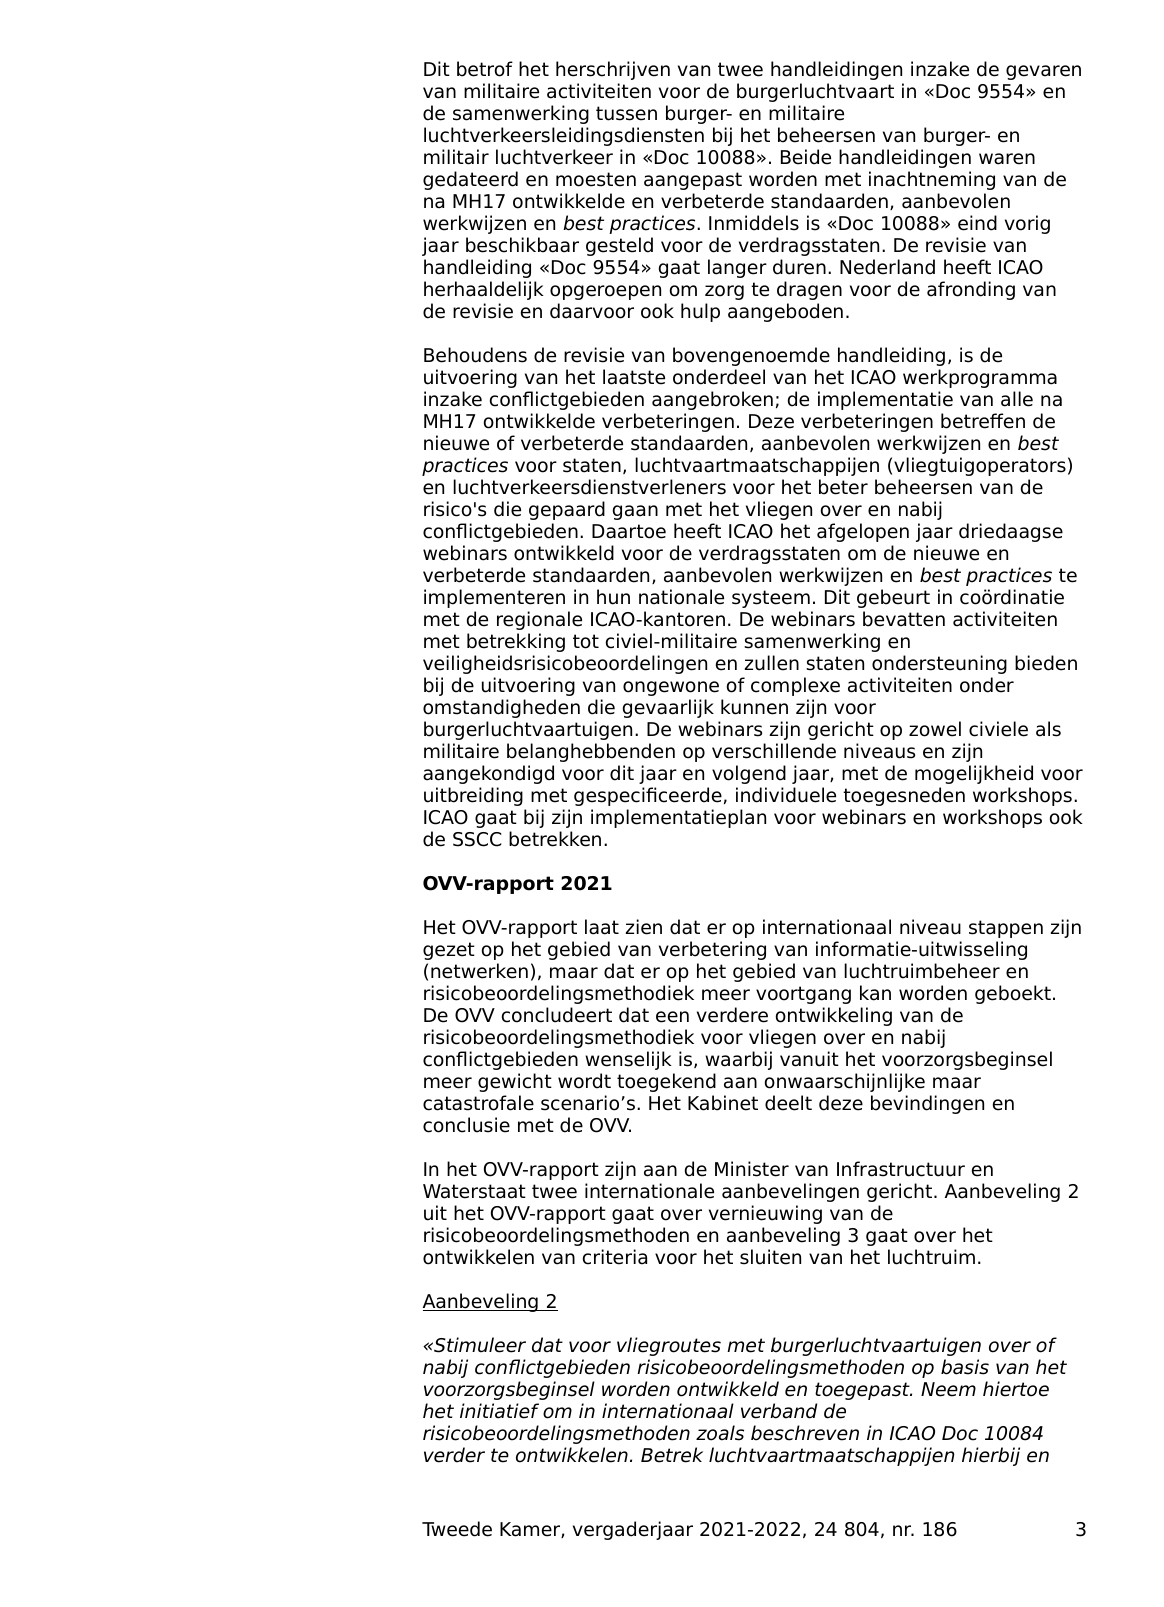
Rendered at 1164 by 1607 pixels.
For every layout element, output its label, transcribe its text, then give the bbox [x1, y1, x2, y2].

text «Stimuleer dat voor vliegroutes met burgerluchtvaartuigen over of nabij conflictgebieden risicobeoordelingsmethoden op basis van het voorzorgsbeginsel worden ontwikkeld en toegepast. Neem hiertoe het initiatief om in internationaal verband de risicobeoordelingsmethoden zoals beschreven in ICAO Doc 10084 verder te ontwikkelen. Betrek luchtvaartmaatschappijen hierbij en [422, 1335, 1087, 1467]
text Dit betrof het herschrijven van twee handleidingen inzake de gevaren van militaire activiteiten voor de burgerluchtvaart in «Doc 9554» en de samenwerking tussen burger- en militaire luchtverkeersleidingsdiensten bij het beheersen van burger- en militair luchtverkeer in «Doc 10088». Beide handleidingen waren gedateerd en moesten aangepast worden met inachtneming van de na MH17 ontwikkelde en verbeterde standaarden, aanbevolen werkwijzen en best practices. Inmiddels is «Doc 10088» eind vorig jaar beschikbaar gesteld voor de verdragsstaten. De revisie van handleiding «Doc 9554» gaat langer duren. Nederland heeft ICAO herhaaldelijk opgeroepen om zorg te dragen voor de afronding van de revisie en daarvoor ook hulp aangeboden. [422, 59, 1087, 323]
subtitle OVV-rapport 2021 [422, 873, 1087, 895]
text In het OVV-rapport zijn aan de Minister van Infrastructuur en Waterstaat twee internationale aanbevelingen gericht. Aanbeveling 2 uit het OVV-rapport gaat over vernieuwing van de risicobeoordelingsmethoden en aanbeveling 3 gaat over het ontwikkelen van criteria voor het sluiten van het luchtruim. [422, 1159, 1087, 1269]
text Het OVV-rapport laat zien dat er op internationaal niveau stappen zijn gezet op het gebied van verbetering van informatie-uitwisseling (netwerken), maar dat er op het gebied van luchtruimbeheer en risicobeoordelingsmethodiek meer voortgang kan worden geboekt. De OVV concludeert dat een verdere ontwikkeling van de risicobeoordelingsmethodiek voor vliegen over en nabij conflictgebieden wenselijk is, waarbij vanuit het voorzorgsbeginsel meer gewicht wordt toegekend aan onwaarschijnlijke maar catastrofale scenario’s. Het Kabinet deelt deze bevindingen en conclusie met de OVV. [422, 917, 1087, 1137]
text Behoudens de revisie van bovengenoemde handleiding, is de uitvoering van het laatste onderdeel van het ICAO werkprogramma inzake conflictgebieden aangebroken; de implementatie van alle na MH17 ontwikkelde verbeteringen. Deze verbeteringen betreffen de nieuwe of verbeterde standaarden, aanbevolen werkwijzen en best practices voor staten, luchtvaartmaatschappijen (vliegtuigoperators) en luchtverkeersdienstverleners voor het beter beheersen van de risico's die gepaard gaan met het vliegen over en nabij conflictgebieden. Daartoe heeft ICAO het afgelopen jaar driedaagse webinars ontwikkeld voor de verdragsstaten om de nieuwe en verbeterde standaarden, aanbevolen werkwijzen en best practices te implementeren in hun nationale systeem. Dit gebeurt in coördinatie met de regionale ICAO-kantoren. De webinars bevatten activiteiten met betrekking tot civiel-militaire samenwerking en veiligheidsrisicobeoordelingen en zullen staten ondersteuning bieden bij de uitvoering van ongewone of complexe activiteiten onder omstandigheden die gevaarlijk kunnen zijn voor burgerluchtvaartuigen. De webinars zijn gericht op zowel civiele als militaire belanghebbenden op verschillende niveaus en zijn aangekondigd voor dit jaar en volgend jaar, met de mogelijkheid voor uitbreiding met gespecificeerde, individuele toegesneden workshops. ICAO gaat bij zijn implementatieplan voor webinars en workshops ook de SSCC betrekken. [422, 345, 1087, 851]
subtitle Aanbeveling 2 [422, 1291, 1087, 1313]
